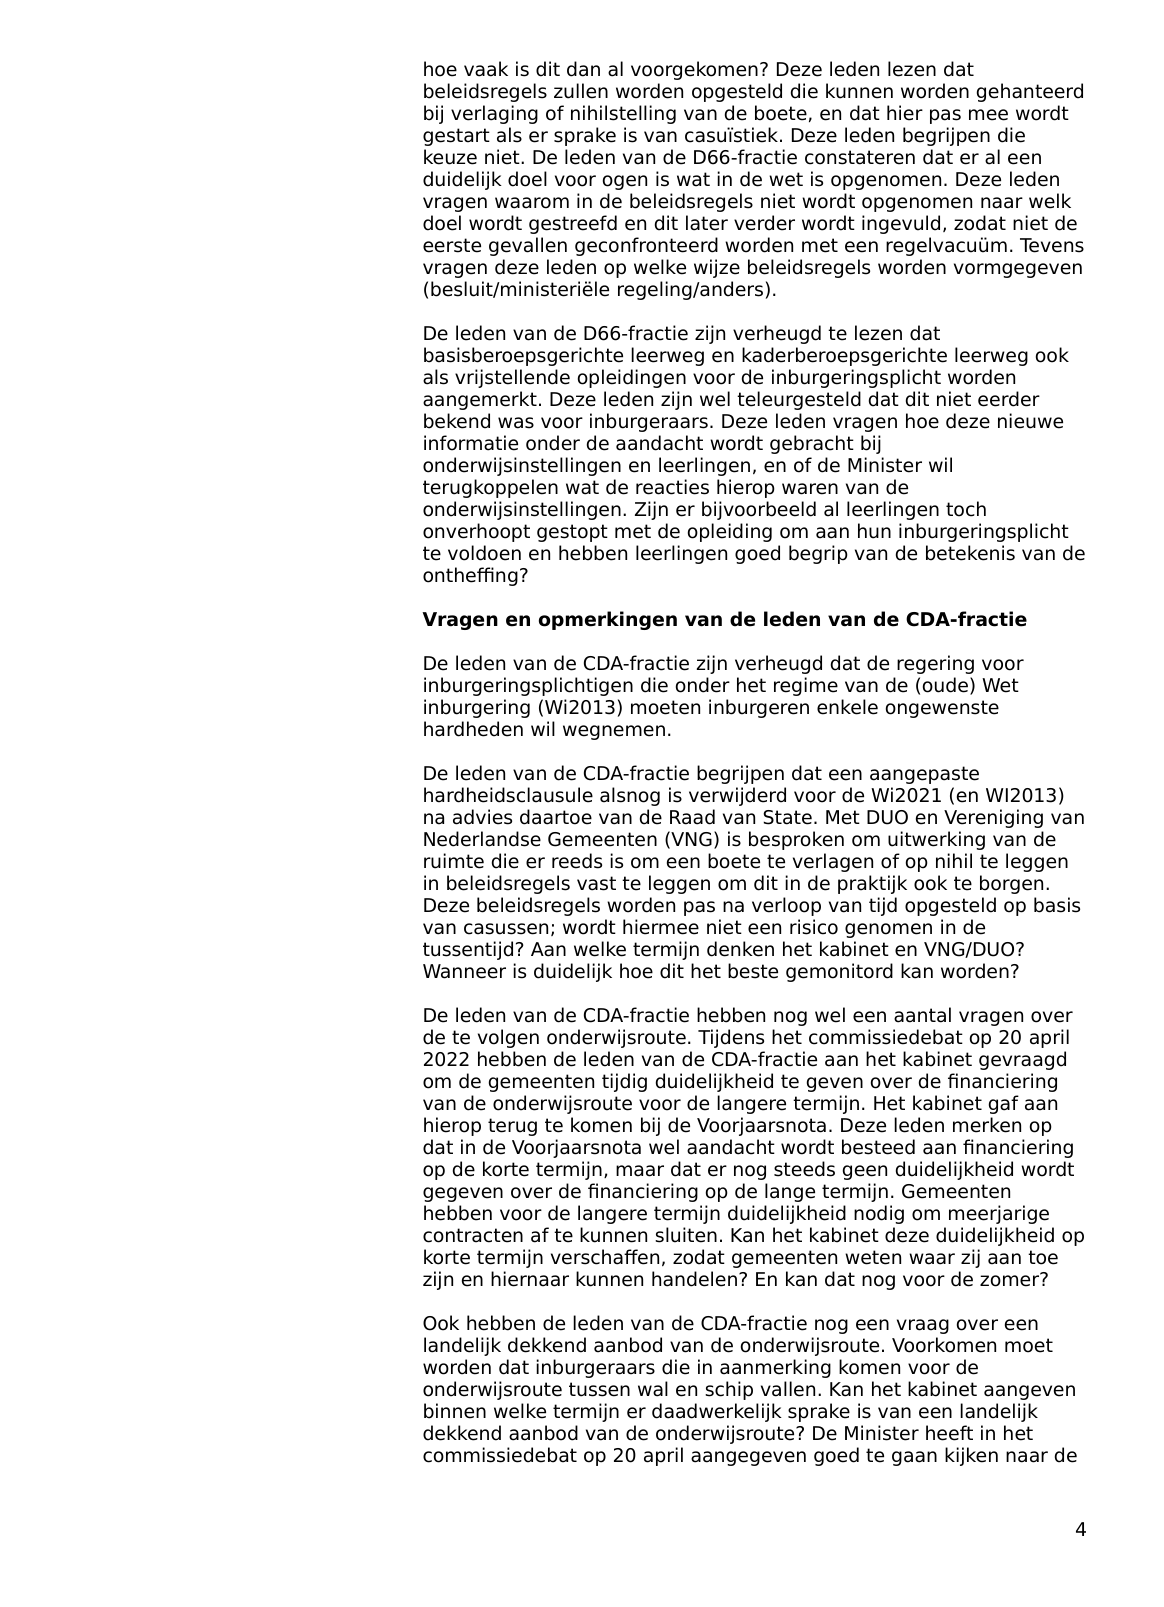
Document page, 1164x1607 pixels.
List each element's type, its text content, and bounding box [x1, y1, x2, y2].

text hoe vaak is dit dan al voorgekomen? Deze leden lezen dat beleidsregels zullen worden opgesteld die kunnen worden gehanteerd bij verlaging of nihilstelling van de boete, en dat hier pas mee wordt gestart als er sprake is van casuïstiek. Deze leden begrijpen die keuze niet. De leden van de D66-fractie constateren dat er al een duidelijk doel voor ogen is wat in de wet is opgenomen. Deze leden vragen waarom in de beleidsregels niet wordt opgenomen naar welk doel wordt gestreefd en dit later verder wordt ingevuld, zodat niet de eerste gevallen geconfronteerd worden met een regelvacuüm. Tevens vragen deze leden op welke wijze beleidsregels worden vormgegeven (besluit/ministeriële regeling/anders). [422, 59, 1087, 301]
text De leden van de CDA-fractie zijn verheugd dat de regering voor inburgeringsplichtigen die onder het regime van de (oude) Wet inburgering (Wi2013) moeten inburgeren enkele ongewenste hardheden wil wegnemen. [422, 653, 1087, 741]
text Ook hebben de leden van de CDA-fractie nog een vraag over een landelijk dekkend aanbod van de onderwijsroute. Voorkomen moet worden dat inburgeraars die in aanmerking komen voor de onderwijsroute tussen wal en schip vallen. Kan het kabinet aangeven binnen welke termijn er daadwerkelijk sprake is van een landelijk dekkend aanbod van de onderwijsroute? De Minister heeft in het commissiedebat op 20 april aangegeven goed te gaan kijken naar de [422, 1313, 1087, 1467]
text De leden van de D66-fractie zijn verheugd te lezen dat basisberoepsgerichte leerweg en kaderberoepsgerichte leerweg ook als vrijstellende opleidingen voor de inburgeringsplicht worden aangemerkt. Deze leden zijn wel teleurgesteld dat dit niet eerder bekend was voor inburgeraars. Deze leden vragen hoe deze nieuwe informatie onder de aandacht wordt gebracht bij onderwijsinstellingen en leerlingen, en of de Minister wil terugkoppelen wat de reacties hierop waren van de onderwijsinstellingen. Zijn er bijvoorbeeld al leerlingen toch onverhoopt gestopt met de opleiding om aan hun inburgeringsplicht te voldoen en hebben leerlingen goed begrip van de betekenis van de ontheffing? [422, 323, 1087, 587]
text De leden van de CDA-fractie begrijpen dat een aangepaste hardheidsclausule alsnog is verwijderd voor de Wi2021 (en WI2013) na advies daartoe van de Raad van State. Met DUO en Vereniging van Nederlandse Gemeenten (VNG) is besproken om uitwerking van de ruimte die er reeds is om een boete te verlagen of op nihil te leggen in beleidsregels vast te leggen om dit in de praktijk ook te borgen. Deze beleidsregels worden pas na verloop van tijd opgesteld op basis van casussen; wordt hiermee niet een risico genomen in de tussentijd? Aan welke termijn denken het kabinet en VNG/DUO? Wanneer is duidelijk hoe dit het beste gemonitord kan worden? [422, 763, 1087, 983]
text De leden van de CDA-fractie hebben nog wel een aantal vragen over de te volgen onderwijsroute. Tijdens het commissiedebat op 20 april 2022 hebben de leden van de CDA-fractie aan het kabinet gevraagd om de gemeenten tijdig duidelijkheid te geven over de financiering van de onderwijsroute voor de langere termijn. Het kabinet gaf aan hierop terug te komen bij de Voorjaarsnota. Deze leden merken op dat in de Voorjaarsnota wel aandacht wordt besteed aan financiering op de korte termijn, maar dat er nog steeds geen duidelijkheid wordt gegeven over de financiering op de lange termijn. Gemeenten hebben voor de langere termijn duidelijkheid nodig om meerjarige contracten af te kunnen sluiten. Kan het kabinet deze duidelijkheid op korte termijn verschaffen, zodat gemeenten weten waar zij aan toe zijn en hiernaar kunnen handelen? En kan dat nog voor de zomer? [422, 1005, 1087, 1291]
subtitle Vragen en opmerkingen van de leden van de CDA-fractie [422, 609, 1087, 631]
